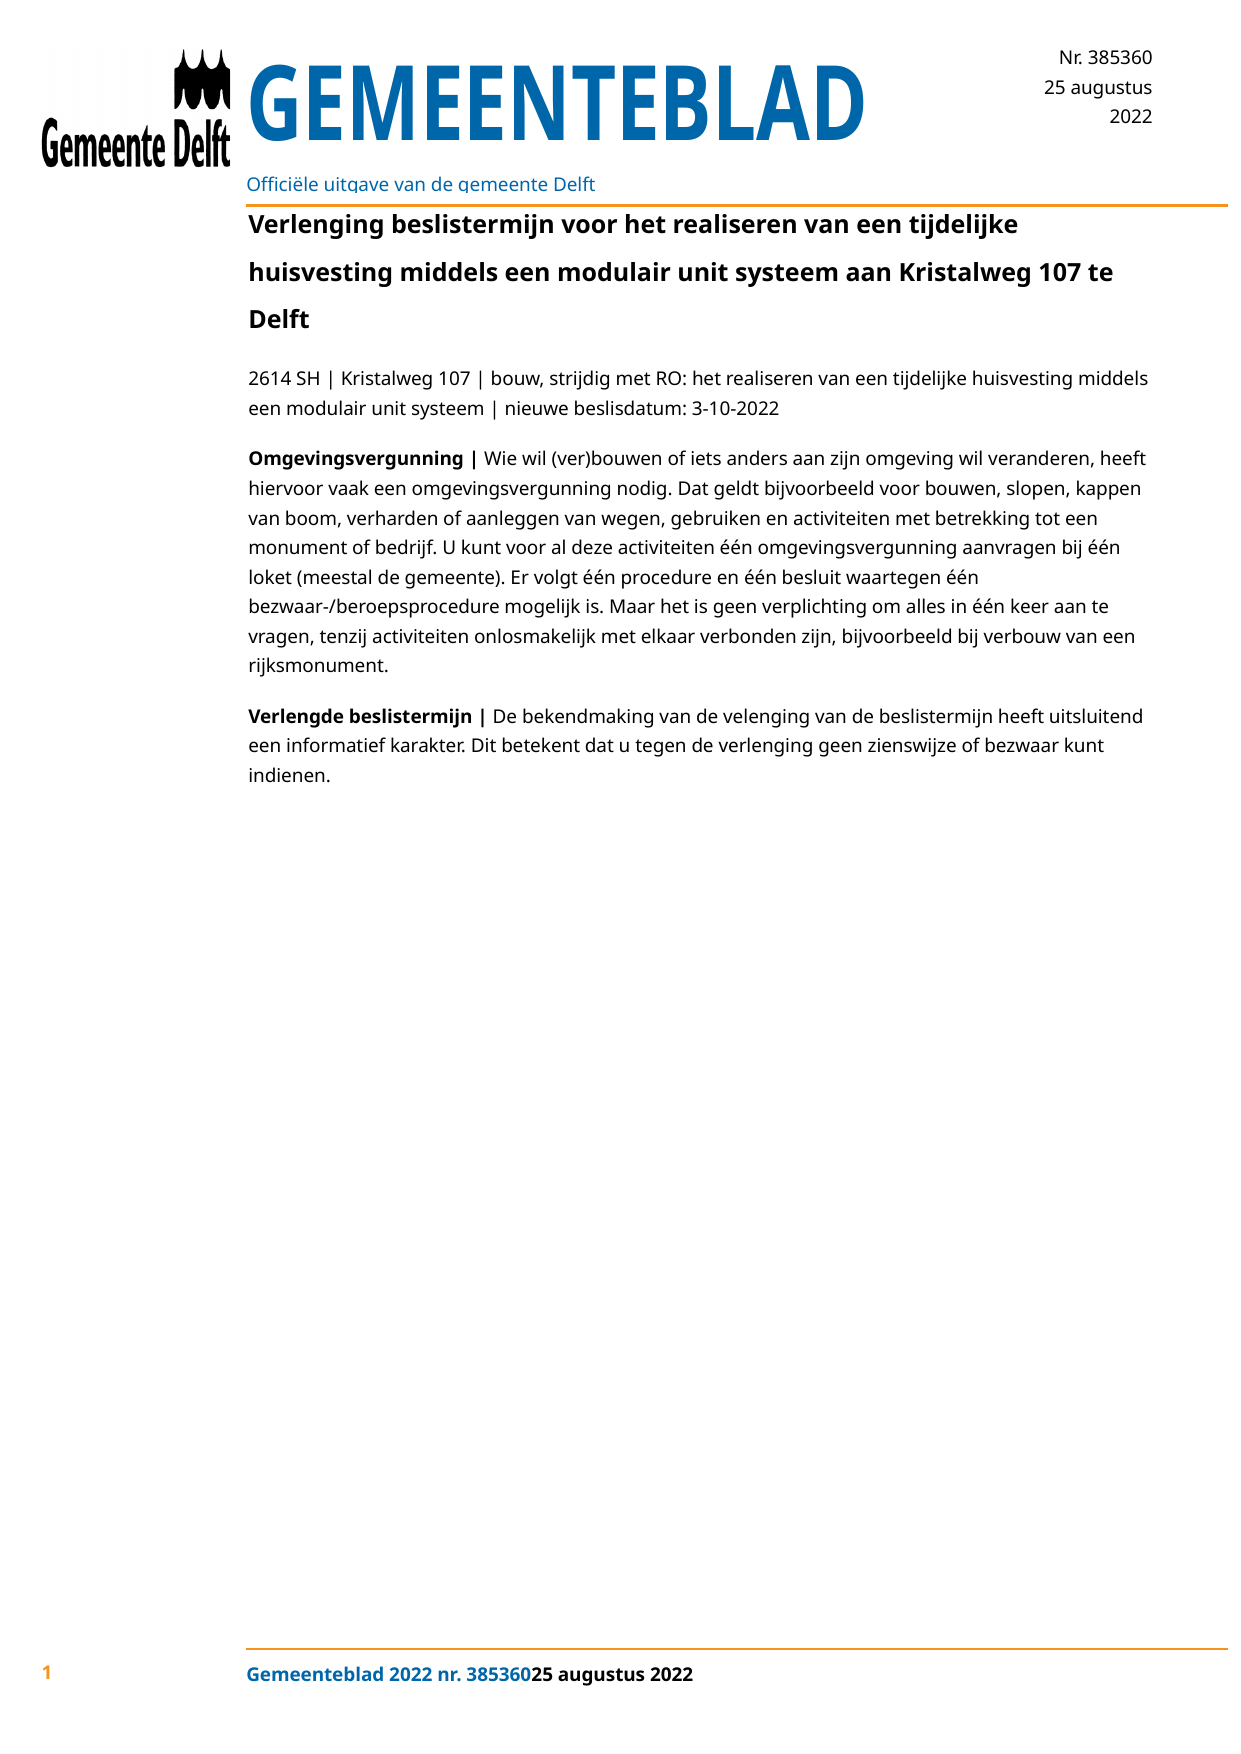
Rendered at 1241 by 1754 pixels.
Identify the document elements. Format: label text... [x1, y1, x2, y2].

text Verlenging beslistermijn voor het realiseren van een tijdelijke huisvesting middels een modulair unit systeem aan Kristalweg 107 te Delft [248, 207, 1152, 336]
text Omgevingsvergunning | Wie wil (ver)bouwen of iets anders aan zijn omgeving wil veranderen, heeft hiervoor vaak een omgevingsvergunning nodig. Dat geldt bijvoorbeeld voor bouwen, slopen, kappen van boom, verharden of aanleggen van wegen, gebruiken en activiteiten met betrekking tot een monument of bedrijf. U kunt voor al deze activiteiten één omgevingsvergunning aanvragen bij één loket (meestal de gemeente). Er volgt één procedure en één besluit waartegen één bezwaar-/beroepsprocedure mogelijk is. Maar het is geen verplichting om alles in één keer aan te vragen, tenzij activiteiten onlosmakelijk met elkaar verbonden zijn, bijvoorbeeld bij verbouw van een rijksmonument. [248, 446, 1152, 678]
picture [41, 47, 231, 172]
text 2614 SH | Kristalweg 107 | bouw, strijdig met RO: het realiseren van een tijdelijke huisvesting middels een modulair unit systeem | nieuwe beslisdatum: 3-10-2022 [248, 366, 1152, 421]
text Verlengde beslistermijn | De bekendmaking van de velenging van de beslistermijn heeft uitsluitend een informatief karakter. Dit betekent dat u tegen de verlenging geen zienswijze of bezwaar kunt indienen. [248, 703, 1152, 788]
